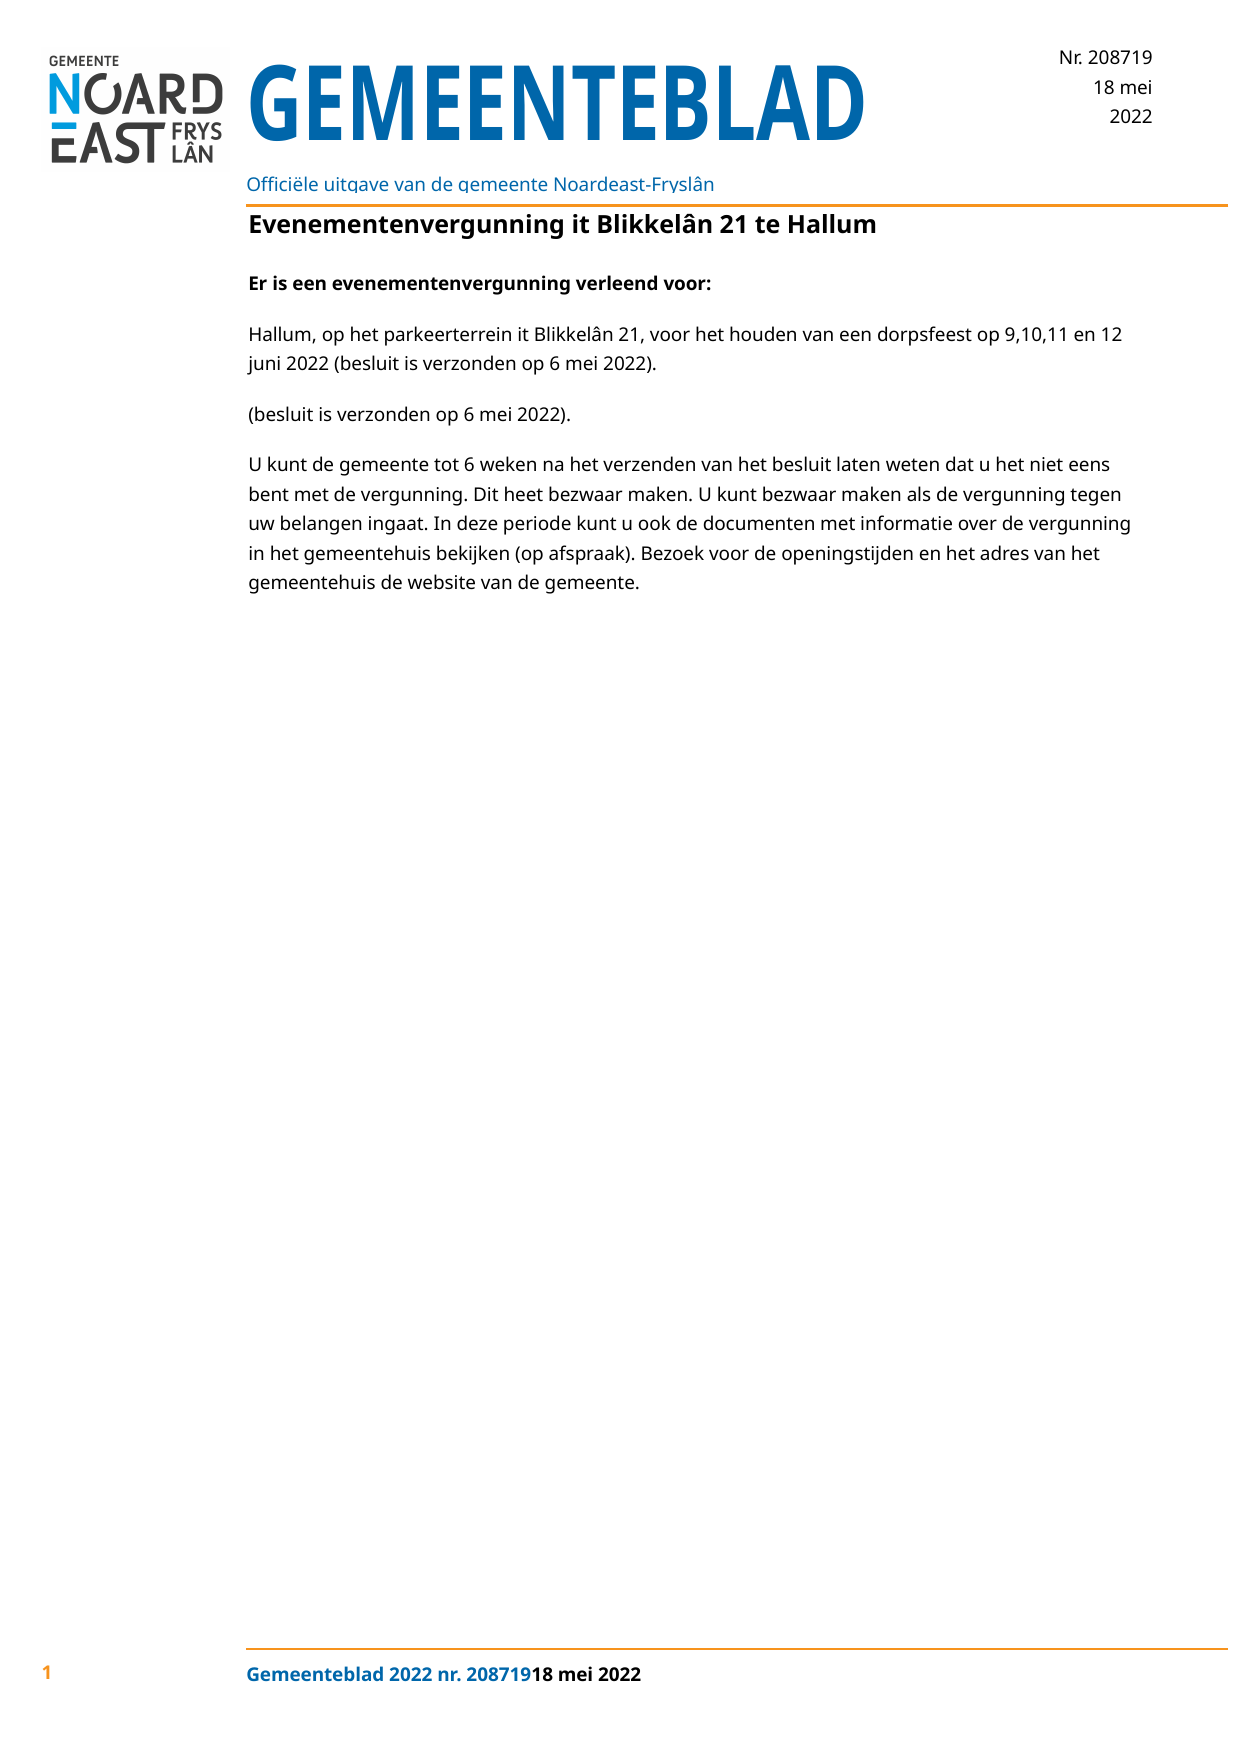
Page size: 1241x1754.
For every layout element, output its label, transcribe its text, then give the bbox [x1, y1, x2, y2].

text (besluit is verzonden op 6 mei 2022). [248, 401, 1152, 426]
text Hallum, op het parkeerterrein it Blikkelân 21, voor het houden van een dorpsfeest op 9,10,11 en 12 juni 2022 (besluit is verzonden op 6 mei 2022). [248, 321, 1152, 376]
picture [41, 47, 231, 172]
text Er is een evenementenvergunning verleend voor: [248, 270, 1152, 296]
text Evenementenvergunning it Blikkelân 21 te Hallum [248, 207, 1152, 241]
text U kunt de gemeente tot 6 weken na het verzenden van het besluit laten weten dat u het niet eens bent met de vergunning. Dit heet bezwaar maken. U kunt bezwaar maken als de vergunning tegen uw belangen ingaat. In deze periode kunt u ook de documenten met informatie over de vergunning in het gemeentehuis bekijken (op afspraak). Bezoek voor de openingstijden en het adres van het gemeentehuis de website van de gemeente. [248, 451, 1152, 595]
